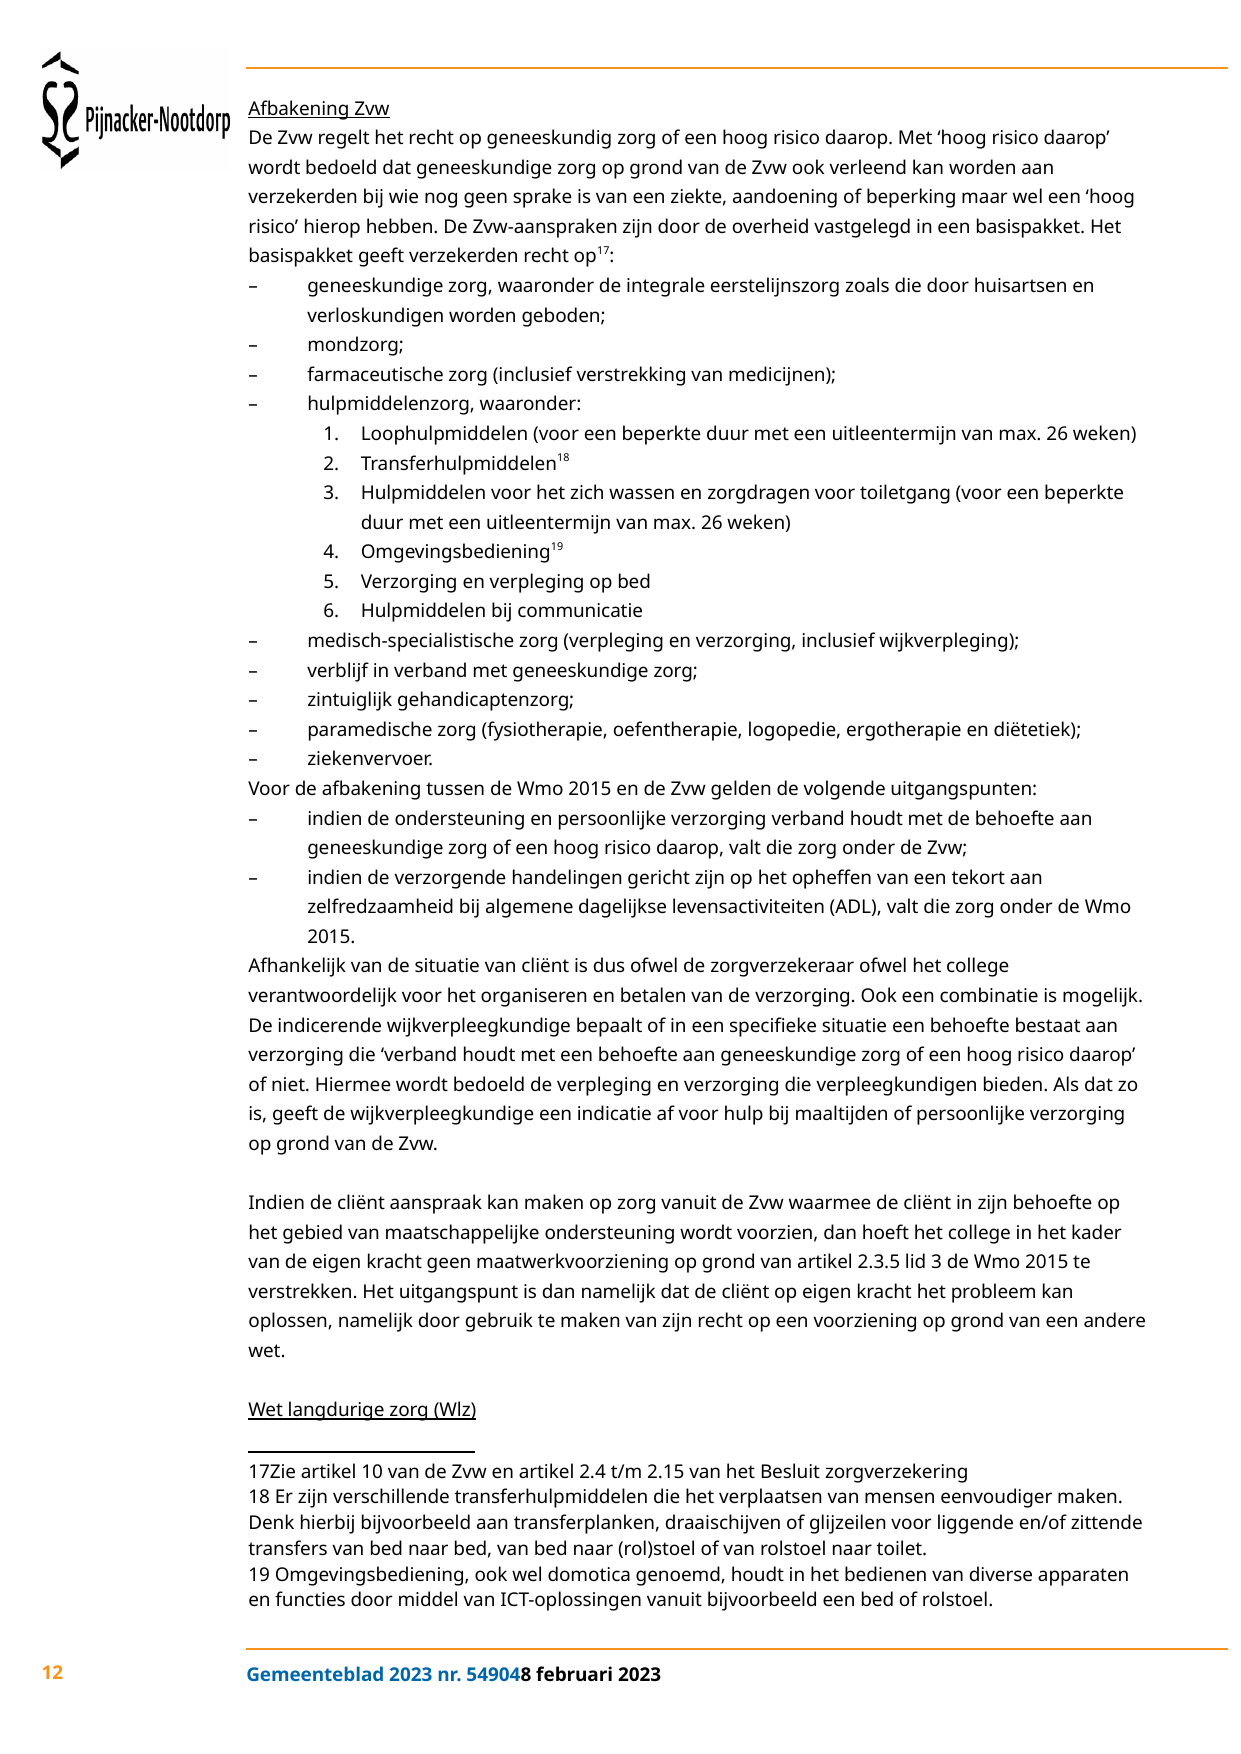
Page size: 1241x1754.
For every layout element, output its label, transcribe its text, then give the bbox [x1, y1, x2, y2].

list indien de ondersteuning en persoonlijke verzorging verband houdt met de behoefte aan geneeskundige zorg of een hoog risico daarop, valt die zorg onder de Zvw; [248, 805, 1152, 860]
text Afbakening Zvw [248, 95, 1152, 121]
list Omgevingsbediening, ook wel domotica genoemd, houdt in het bedienen van diverse apparaten en functies door middel van ICT-oplossingen vanuit bijvoorbeeld een bed of rolstoel. [248, 1561, 1152, 1612]
list geneeskundige zorg, waaronder de integrale eerstelijnszorg zoals die door huisartsen en verloskundigen worden geboden; [248, 272, 1152, 328]
list hulpmiddelenzorg, waaronder: [248, 391, 1152, 416]
text Indien de cliënt aanspraak kan maken op zorg vanuit de Zvw waarmee de cliënt in zijn behoefte op het gebied van maatschappelijke ondersteuning wordt voorzien, dan hoeft het college in het kader van de eigen kracht geen maatwerkvoorziening op grond van artikel 2.3.5 lid 3 de Wmo 2015 te verstrekken. Het uitgangspunt is dan namelijk dat de cliënt op eigen kracht het probleem kan oplossen, namelijk door gebruik te maken van zijn recht op een voorziening op grond van een andere wet. [248, 1189, 1152, 1363]
list Hulpmiddelen voor het zich wassen en zorgdragen voor toiletgang (voor een beperkte duur met een uitleentermijn van max. 26 weken) [323, 479, 1152, 535]
list Verzorging en verpleging op bed [323, 568, 1152, 594]
list ziekenvervoer. [248, 746, 1152, 771]
list Omgevingsbediening [323, 538, 1152, 564]
list verblijf in verband met geneeskundige zorg; [248, 657, 1152, 683]
list Er zijn verschillende transferhulpmiddelen die het verplaatsen van mensen eenvoudiger maken. Denk hierbij bijvoorbeeld aan transferplanken, draaischijven of glijzeilen voor liggende en/of zittende transfers van bed naar bed, van bed naar (rol)stoel of van rolstoel naar toilet. [248, 1483, 1152, 1561]
text Zie artikel 10 van de Zvw en artikel 2.4 t/m 2.15 van het Besluit zorgverzekering [248, 1458, 1152, 1483]
text Afhankelijk van de situatie van cliënt is dus ofwel de zorgverzekeraar ofwel het college verantwoordelijk voor het organiseren en betalen van de verzorging. Ook een combinatie is mogelijk. De indicerende wijkverpleegkundige bepaalt of in een specifieke situatie een behoefte bestaat aan verzorging die ‘verband houdt met een behoefte aan geneeskundige zorg of een hoog risico daarop’ of niet. Hiermee wordt bedoeld de verpleging en verzorging die verpleegkundigen bieden. Als dat zo is, geeft de wijkverpleegkundige een indicatie af voor hulp bij maaltijden of persoonlijke verzorging op grond van de Zvw. [248, 953, 1152, 1156]
list Transferhulpmiddelen [323, 450, 1152, 476]
list farmaceutische zorg (inclusief verstrekking van medicijnen); [248, 361, 1152, 387]
picture [41, 47, 231, 172]
list mondzorg; [248, 331, 1152, 357]
list medisch-specialistische zorg (verpleging en verzorging, inclusief wijkverpleging); [248, 627, 1152, 653]
text Voor de afbakening tussen de Wmo 2015 en de Zvw gelden de volgende uitgangspunten: [248, 775, 1152, 801]
list Loophulpmiddelen (voor een beperkte duur met een uitleentermijn van max. 26 weken) [323, 420, 1152, 446]
list paramedische zorg (fysiotherapie, oefentherapie, logopedie, ergotherapie en diëtetiek); [248, 716, 1152, 742]
text De Zvw regelt het recht op geneeskundig zorg of een hoog risico daarop. Met ‘hoog risico daarop’ wordt bedoeld dat geneeskundige zorg op grond van de Zvw ook verleend kan worden aan verzekerden bij wie nog geen sprake is van een ziekte, aandoening of beperking maar wel een ‘hoog risico’ hierop hebben. De Zvw-aanspraken zijn door de overheid vastgelegd in een basispakket. Het basispakket geeft verzekerden recht op: [248, 124, 1152, 268]
text Wet langdurige zorg (Wlz) [248, 1396, 1152, 1422]
list zintuiglijk gehandicaptenzorg; [248, 686, 1152, 712]
list indien de verzorgende handelingen gericht zijn op het opheffen van een tekort aan zelfredzaamheid bij algemene dagelijkse levensactiviteiten (ADL), valt die zorg onder de Wmo 2015. [248, 864, 1152, 949]
list Hulpmiddelen bij communicatie [323, 598, 1152, 623]
